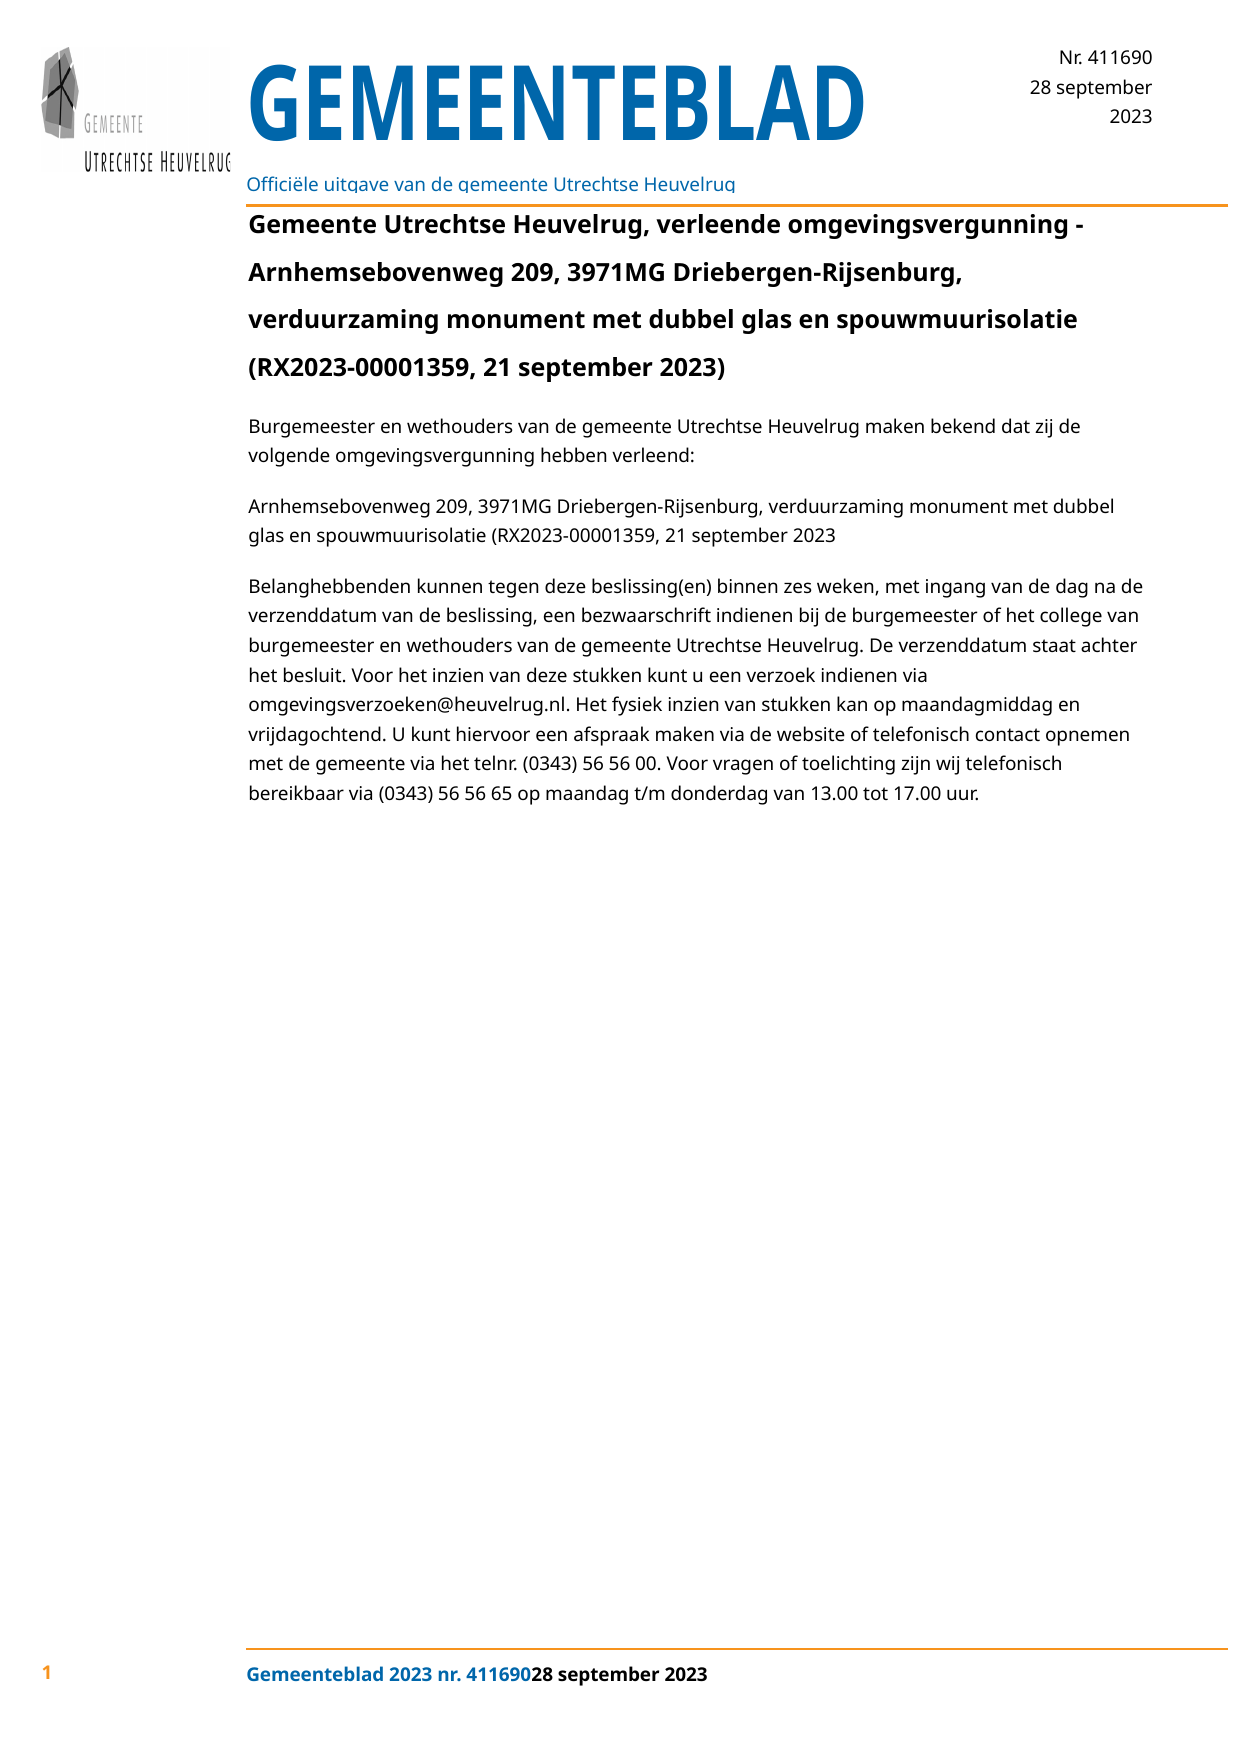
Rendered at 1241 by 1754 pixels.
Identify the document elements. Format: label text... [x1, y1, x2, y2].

text Belanghebbenden kunnen tegen deze beslissing(en) binnen zes weken, met ingang van de dag na de verzenddatum van de beslissing, een bezwaarschrift indienen bij de burgemeester of het college van burgemeester en wethouders van de gemeente Utrechtse Heuvelrug. De verzenddatum staat achter het besluit. Voor het inzien van deze stukken kunt u een verzoek indienen via omgevingsverzoeken@heuvelrug.nl. Het fysiek inzien van stukken kan op maandagmiddag en vrijdagochtend. U kunt hiervoor een afspraak maken via de website of telefonisch contact opnemen met de gemeente via het telnr. (0343) 56 56 00. Voor vragen of toelichting zijn wij telefonisch bereikbaar via (0343) 56 56 65 op maandag t/m donderdag van 13.00 tot 17.00 uur. [248, 573, 1152, 806]
text Gemeente Utrechtse Heuvelrug, verleende omgevingsvergunning - Arnhemsebovenweg 209, 3971MG Driebergen-Rijsenburg, verduurzaming monument met dubbel glas en spouwmuurisolatie (RX2023-00001359, 21 september 2023) [248, 207, 1152, 384]
text Burgemeester en wethouders van de gemeente Utrechtse Heuvelrug maken bekend dat zij de volgende omgevingsvergunning hebben verleend: [248, 413, 1152, 468]
text Arnhemsebovenweg 209, 3971MG Driebergen-Rijsenburg, verduurzaming monument met dubbel glas en spouwmuurisolatie (RX2023-00001359, 21 september 2023 [248, 493, 1152, 548]
picture [41, 47, 231, 172]
